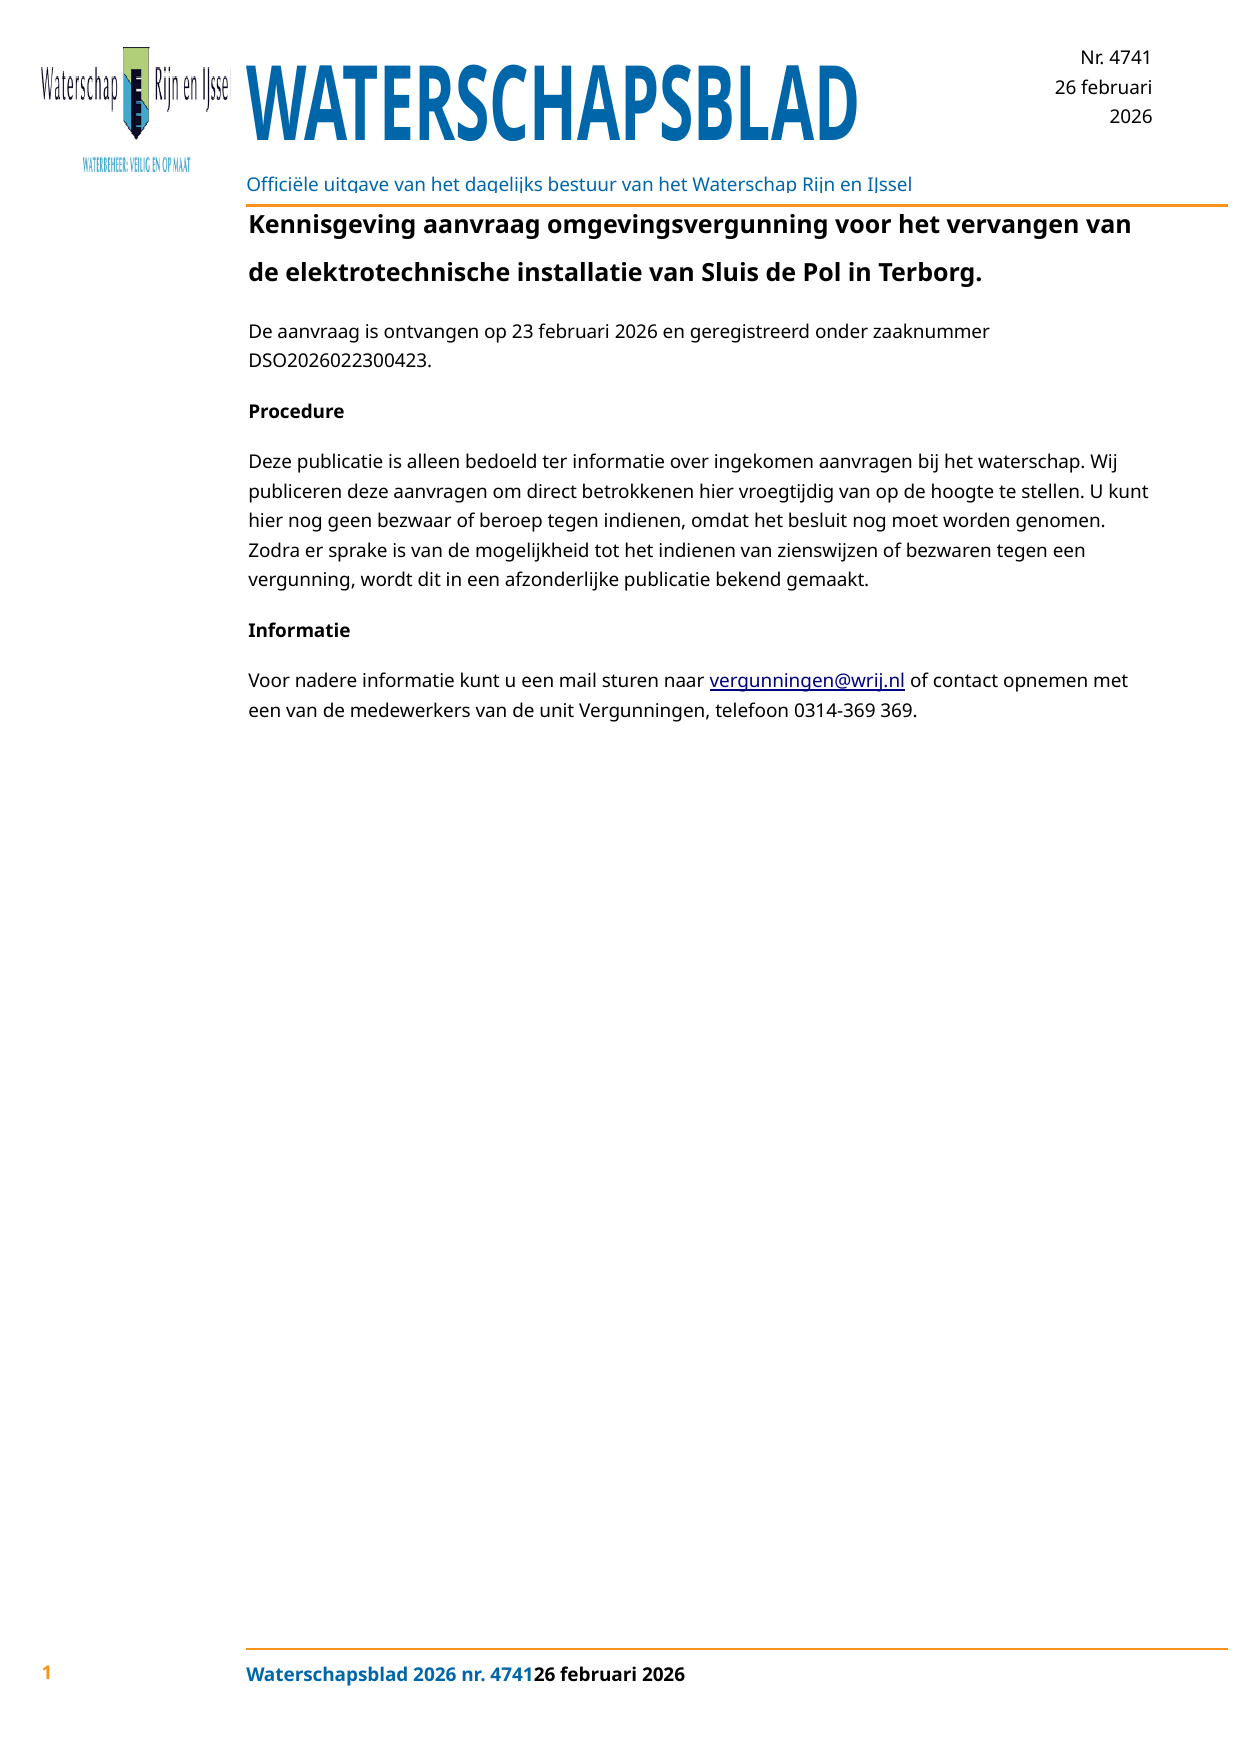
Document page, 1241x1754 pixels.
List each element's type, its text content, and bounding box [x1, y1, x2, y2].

text Deze publicatie is alleen bedoeld ter informatie over ingekomen aanvragen bij het waterschap. Wij publiceren deze aanvragen om direct betrokkenen hier vroegtijdig van op de hoogte te stellen. U kunt hier nog geen bezwaar of beroep tegen indienen, omdat het besluit nog moet worden genomen. Zodra er sprake is van de mogelijkheid tot het indienen van zienswijzen of bezwaren tegen een vergunning, wordt dit in een afzonderlijke publicatie bekend gemaakt. [248, 448, 1152, 592]
text Procedure [248, 398, 1152, 424]
text Informatie [248, 617, 1152, 643]
text Kennisgeving aanvraag omgevingsvergunning voor het vervangen van de elektrotechnische installatie van Sluis de Pol in Terborg. [248, 207, 1152, 288]
picture [41, 47, 231, 172]
text Voor nadere informatie kunt u een mail sturen naar vergunningen@wrij.nl of contact opnemen met een van de medewerkers van de unit Vergunningen, telefoon 0314-369 369. [248, 667, 1152, 723]
text De aanvraag is ontvangen op 23 februari 2026 en geregistreerd onder zaaknummer DSO2026022300423. [248, 318, 1152, 373]
